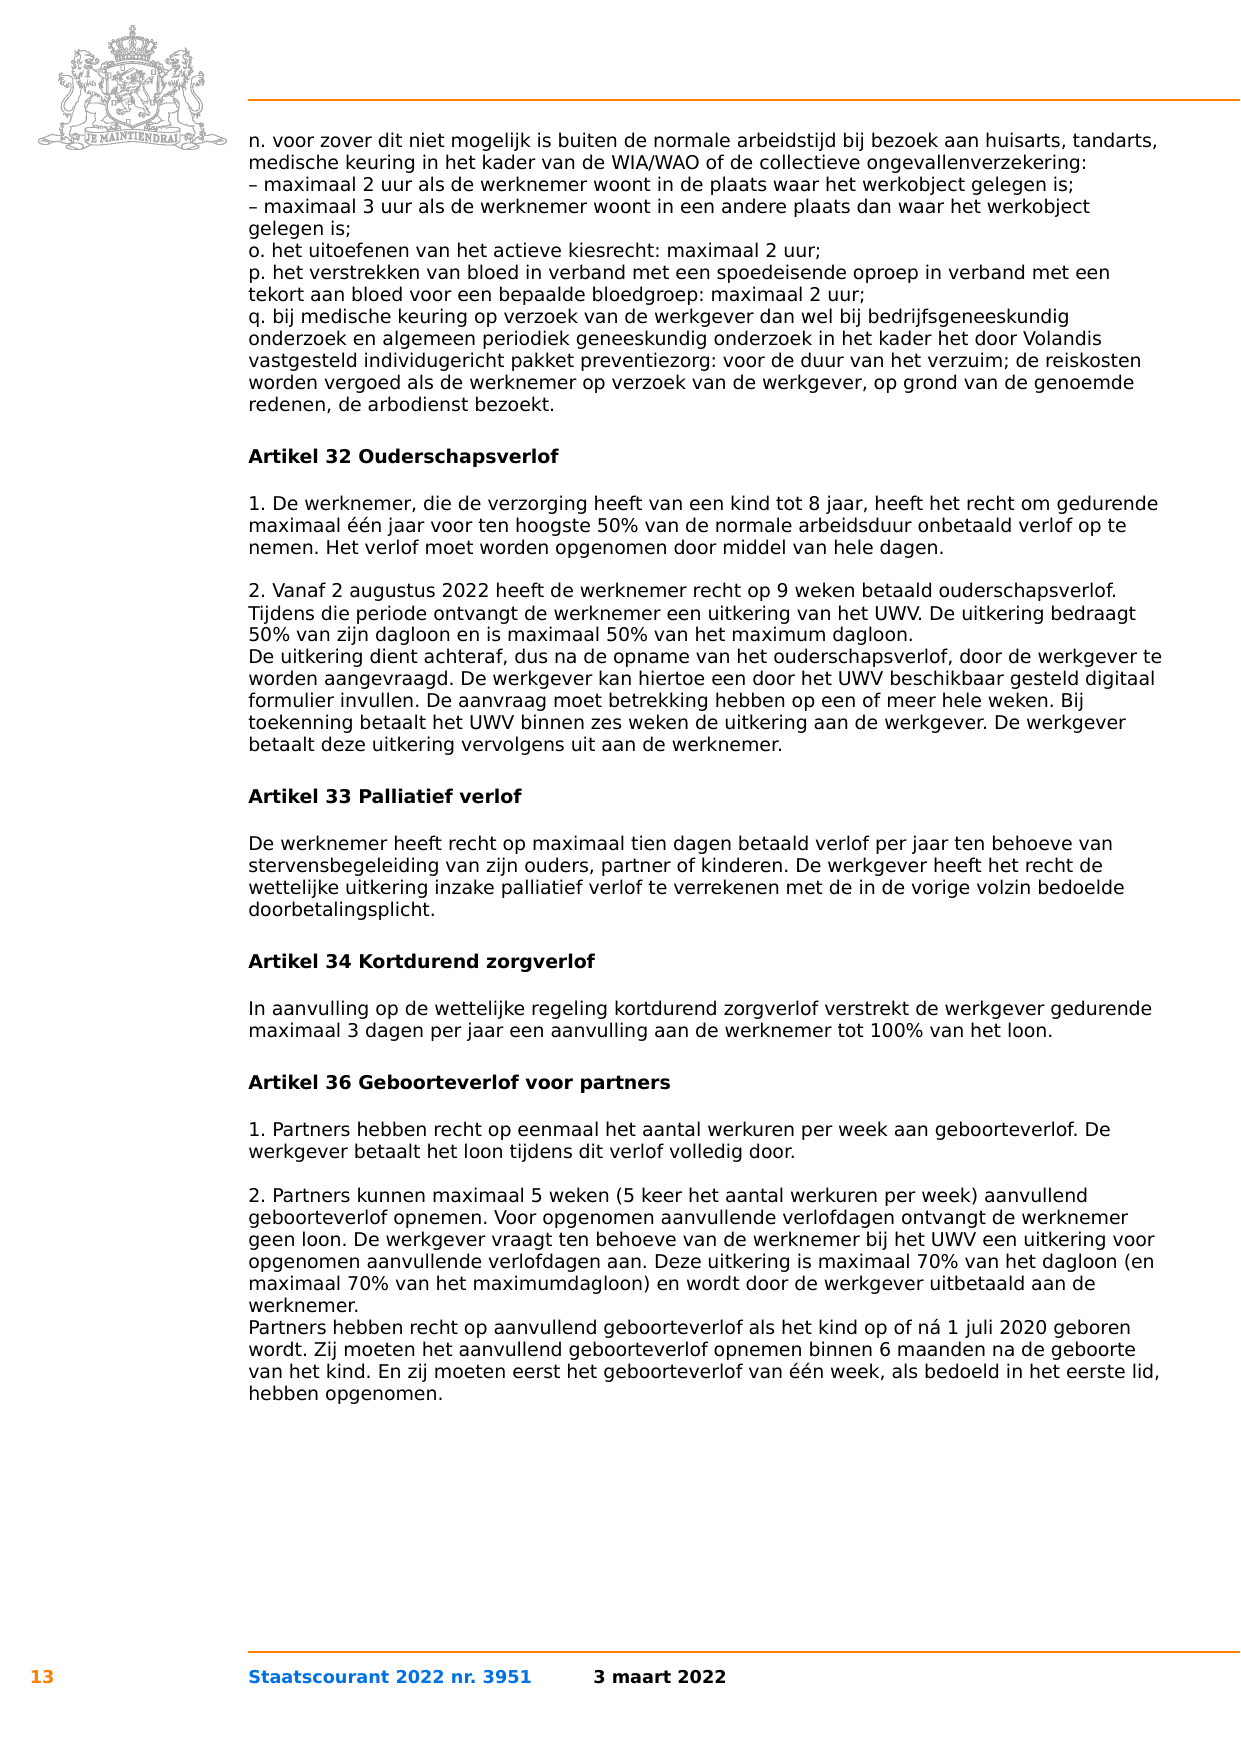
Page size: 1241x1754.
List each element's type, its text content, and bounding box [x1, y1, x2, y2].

text 2. Partners kunnen maximaal 5 weken (5 keer het aantal werkuren per week) aanvullend geboorteverlof opnemen. Voor opgenomen aanvullende verlofdagen ontvangt de werknemer geen loon. De werkgever vraagt ten behoeve van de werknemer bij het UWV een uitkering voor opgenomen aanvullende verlofdagen aan. Deze uitkering is maximaal 70% van het dagloon (en maximaal 70% van het maximumdagloon) en wordt door de werkgever uitbetaald aan de werknemer. [248, 1185, 1163, 1317]
text 2. Vanaf 2 augustus 2022 heeft de werknemer recht op 9 weken betaald ouderschapsverlof. Tijdens die periode ontvangt de werknemer een uitkering van het UWV. De uitkering bedraagt 50% van zijn dagloon en is maximaal 50% van het maximum dagloon. [248, 580, 1163, 646]
text o. het uitoefenen van het actieve kiesrecht: maximaal 2 uur; [248, 240, 1163, 262]
text 1. Partners hebben recht op eenmaal het aantal werkuren per week aan geboorteverlof. De werkgever betaalt het loon tijdens dit verlof volledig door. [248, 1119, 1163, 1163]
text n. voor zover dit niet mogelijk is buiten de normale arbeidstijd bij bezoek aan huisarts, tandarts, medische keuring in het kader van de WIA/WAO of de collectieve ongevallenverzekering: [248, 130, 1163, 174]
subtitle Artikel 33 Palliatief verlof [248, 786, 1163, 808]
text 1. De werknemer, die de verzorging heeft van een kind tot 8 jaar, heeft het recht om gedurende maximaal één jaar voor ten hoogste 50% van de normale arbeidsduur onbetaald verlof op te nemen. Het verlof moet worden opgenomen door middel van hele dagen. [248, 493, 1163, 558]
text De uitkering dient achteraf, dus na de opname van het ouderschapsverlof, door de werkgever te worden aangevraagd. De werkgever kan hiertoe een door het UWV beschikbaar gesteld digitaal formulier invullen. De aanvraag moet betrekking hebben op een of meer hele weken. Bij toekenning betaalt het UWV binnen zes weken de uitkering aan de werkgever. De werkgever betaalt deze uitkering vervolgens uit aan de werknemer. [248, 646, 1163, 756]
text In aanvulling op de wettelijke regeling kortdurend zorgverlof verstrekt de werkgever gedurende maximaal 3 dagen per jaar een aanvulling aan de werknemer tot 100% van het loon. [248, 998, 1163, 1042]
subtitle Artikel 36 Geboorteverlof voor partners [248, 1072, 1163, 1094]
text Partners hebben recht op aanvullend geboorteverlof als het kind op of ná 1 juli 2020 geboren wordt. Zij moeten het aanvullend geboorteverlof opnemen binnen 6 maanden na de geboorte van het kind. En zij moeten eerst het geboorteverlof van één week, als bedoeld in het eerste lid, hebben opgenomen. [248, 1317, 1163, 1405]
picture [38, 25, 227, 150]
text – maximaal 2 uur als de werknemer woont in de plaats waar het werkobject gelegen is; [248, 174, 1163, 196]
text p. het verstrekken van bloed in verband met een spoedeisende oproep in verband met een tekort aan bloed voor een bepaalde bloedgroep: maximaal 2 uur; [248, 262, 1163, 306]
text q. bij medische keuring op verzoek van de werkgever dan wel bij bedrijfsgeneeskundig onderzoek en algemeen periodiek geneeskundig onderzoek in het kader het door Volandis vastgesteld individugericht pakket preventiezorg: voor de duur van het verzuim; de reiskosten worden vergoed als de werknemer op verzoek van de werkgever, op grond van de genoemde redenen, de arbodienst bezoekt. [248, 306, 1163, 416]
text De werknemer heeft recht op maximaal tien dagen betaald verlof per jaar ten behoeve van stervensbegeleiding van zijn ouders, partner of kinderen. De werkgever heeft het recht de wettelijke uitkering inzake palliatief verlof te verrekenen met de in de vorige volzin bedoelde doorbetalingsplicht. [248, 833, 1163, 921]
subtitle Artikel 32 Ouderschapsverlof [248, 446, 1163, 468]
text – maximaal 3 uur als de werknemer woont in een andere plaats dan waar het werkobject gelegen is; [248, 196, 1163, 240]
subtitle Artikel 34 Kortdurend zorgverlof [248, 951, 1163, 973]
